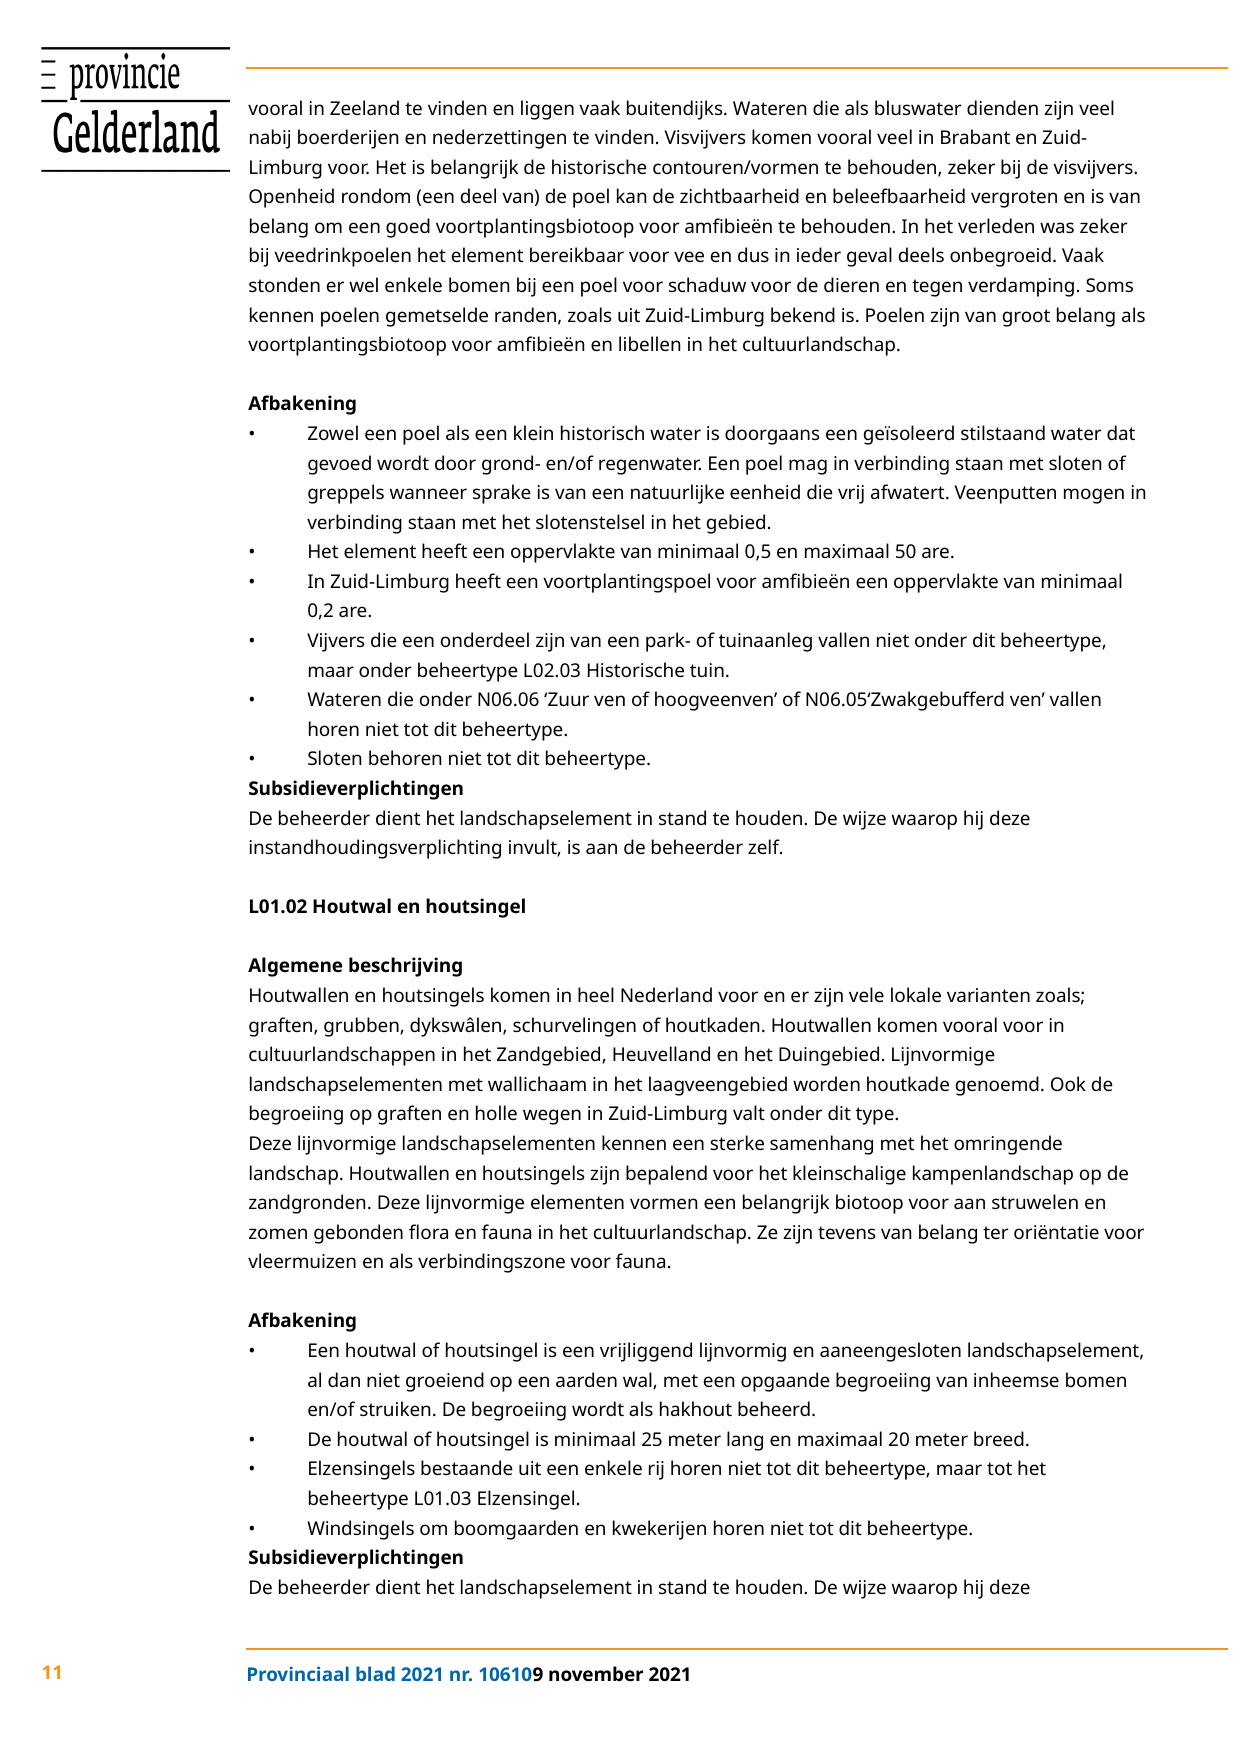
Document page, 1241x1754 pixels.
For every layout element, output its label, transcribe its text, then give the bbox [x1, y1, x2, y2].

list Een houtwal of houtsingel is een vrijliggend lijnvormig en aaneengesloten landschapselement, al dan niet groeiend op een aarden wal, met een opgaande begroeiing van inheemse bomen en/of struiken. De begroeiing wordt als hakhout beheerd. [248, 1337, 1152, 1422]
picture [41, 47, 231, 172]
list Sloten behoren niet tot dit beheertype. [248, 746, 1152, 771]
list Wateren die onder N06.06 ‘Zuur ven of hoogveenven’ of N06.05‘Zwakgebufferd ven’ vallen horen niet tot dit beheertype. [248, 686, 1152, 742]
text De beheerder dient het landschapselement in stand te houden. De wijze waarop hij deze [248, 1574, 1152, 1600]
text Algemene beschrijving [248, 953, 1152, 978]
list In Zuid-Limburg heeft een voortplantingspoel voor amfibieën een oppervlakte van minimaal 0,2 are. [248, 568, 1152, 623]
list Windsingels om boomgaarden en kwekerijen horen niet tot dit beheertype. [248, 1515, 1152, 1541]
text vooral in Zeeland te vinden en liggen vaak buitendijks. Wateren die als bluswater dienden zijn veel nabij boerderijen en nederzettingen te vinden. Visvijvers komen vooral veel in Brabant en Zuid-Limburg voor. Het is belangrijk de historische contouren/vormen te behouden, zeker bij de visvijvers. [248, 95, 1152, 180]
list De houtwal of houtsingel is minimaal 25 meter lang en maximaal 20 meter breed. [248, 1426, 1152, 1452]
list Zowel een poel als een klein historisch water is doorgaans een geïsoleerd stilstaand water dat gevoed wordt door grond- en/of regenwater. Een poel mag in verbinding staan met sloten of greppels wanneer sprake is van een natuurlijke eenheid die vrij afwatert. Veenputten mogen in verbinding staan met het slotenstelsel in het gebied. [248, 420, 1152, 535]
text L01.02 Houtwal en houtsingel [248, 893, 1152, 919]
text Afbakening [248, 391, 1152, 416]
text Houtwallen en houtsingels komen in heel Nederland voor en er zijn vele lokale varianten zoals; graften, grubben, dykswâlen, schurvelingen of houtkaden. Houtwallen komen vooral voor in cultuurlandschappen in het Zandgebied, Heuvelland en het Duingebied. Lijnvormige landschapselementen met wallichaam in het laagveengebied worden houtkade genoemd. Ook de begroeiing op graften en holle wegen in Zuid-Limburg valt onder dit type. [248, 982, 1152, 1126]
text Subsidieverplichtingen [248, 1544, 1152, 1570]
text Deze lijnvormige landschapselementen kennen een sterke samenhang met het omringende landschap. Houtwallen en houtsingels zijn bepalend voor het kleinschalige kampenlandschap op de zandgronden. Deze lijnvormige elementen vormen een belangrijk biotoop voor aan struwelen en zomen gebonden flora en fauna in het cultuurlandschap. Ze zijn tevens van belang ter oriëntatie voor vleermuizen en als verbindingszone voor fauna. [248, 1130, 1152, 1274]
text De beheerder dient het landschapselement in stand te houden. De wijze waarop hij deze instandhoudingsverplichting invult, is aan de beheerder zelf. [248, 805, 1152, 860]
text Openheid rondom (een deel van) de poel kan de zichtbaarheid en beleefbaarheid vergroten en is van belang om een goed voortplantingsbiotoop voor amfibieën te behouden. In het verleden was zeker bij veedrinkpoelen het element bereikbaar voor vee en dus in ieder geval deels onbegroeid. Vaak stonden er wel enkele bomen bij een poel voor schaduw voor de dieren en tegen verdamping. Soms kennen poelen gemetselde randen, zoals uit Zuid-Limburg bekend is. Poelen zijn van groot belang als voortplantingsbiotoop voor amfibieën en libellen in het cultuurlandschap. [248, 183, 1152, 357]
list Elzensingels bestaande uit een enkele rij horen niet tot dit beheertype, maar tot het beheertype L01.03 Elzensingel. [248, 1456, 1152, 1511]
text Afbakening [248, 1308, 1152, 1333]
list Vijvers die een onderdeel zijn van een park- of tuinaanleg vallen niet onder dit beheertype, maar onder beheertype L02.03 Historische tuin. [248, 627, 1152, 683]
text Subsidieverplichtingen [248, 775, 1152, 801]
list Het element heeft een oppervlakte van minimaal 0,5 en maximaal 50 are. [248, 538, 1152, 564]
